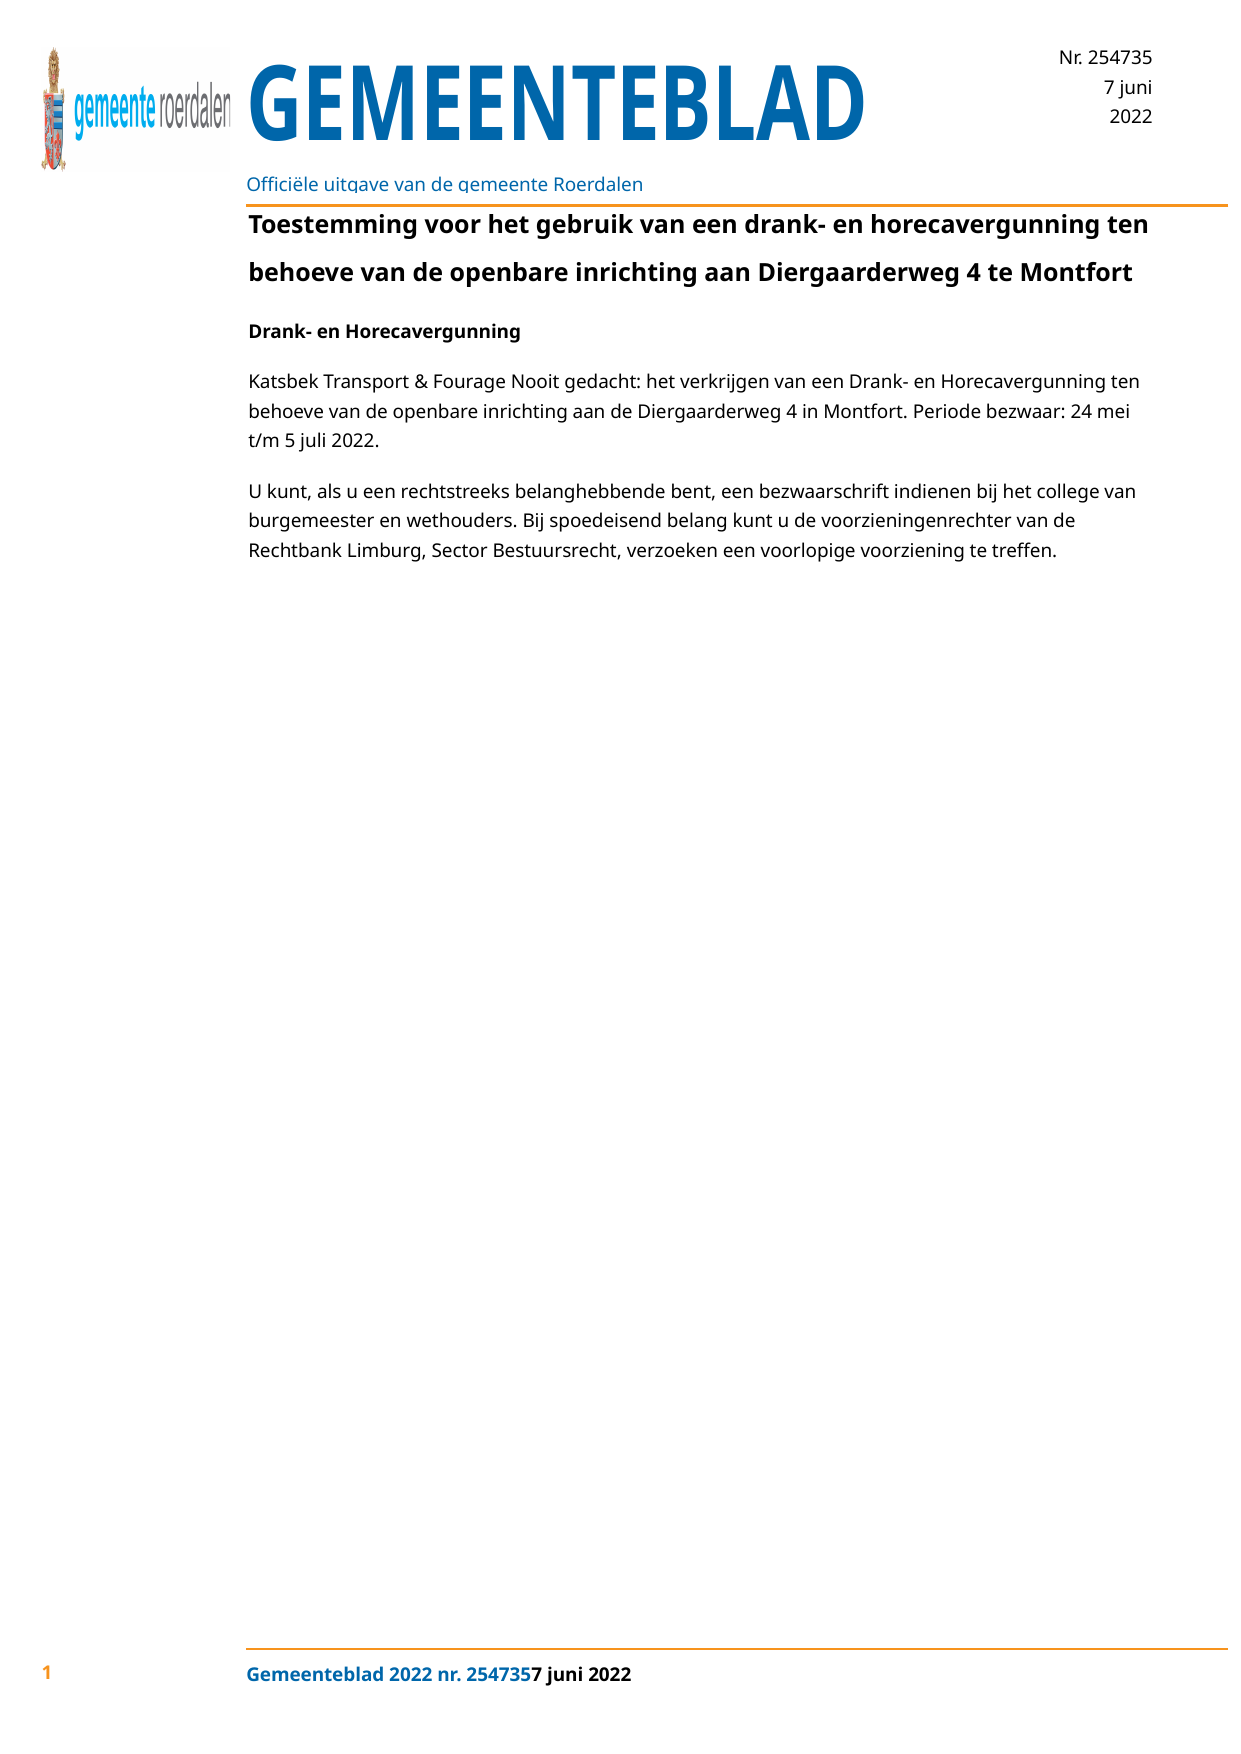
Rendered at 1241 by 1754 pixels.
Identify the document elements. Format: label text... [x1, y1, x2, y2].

text Drank- en Horecavergunning [248, 318, 1152, 344]
text Toestemming voor het gebruik van een drank- en horecavergunning ten behoeve van de openbare inrichting aan Diergaarderweg 4 te Montfort [248, 207, 1152, 288]
text U kunt, als u een rechtstreeks belanghebbende bent, een bezwaarschrift indienen bij het college van burgemeester en wethouders. Bij spoedeisend belang kunt u de voorzieningenrechter van de Rechtbank Limburg, Sector Bestuursrecht, verzoeken een voorlopige voorziening te treffen. [248, 478, 1152, 563]
picture [41, 47, 231, 172]
text Katsbek Transport & Fourage Nooit gedacht: het verkrijgen van een Drank- en Horecavergunning ten behoeve van de openbare inrichting aan de Diergaarderweg 4 in Montfort. Periode bezwaar: 24 mei t/m 5 juli 2022. [248, 368, 1152, 453]
